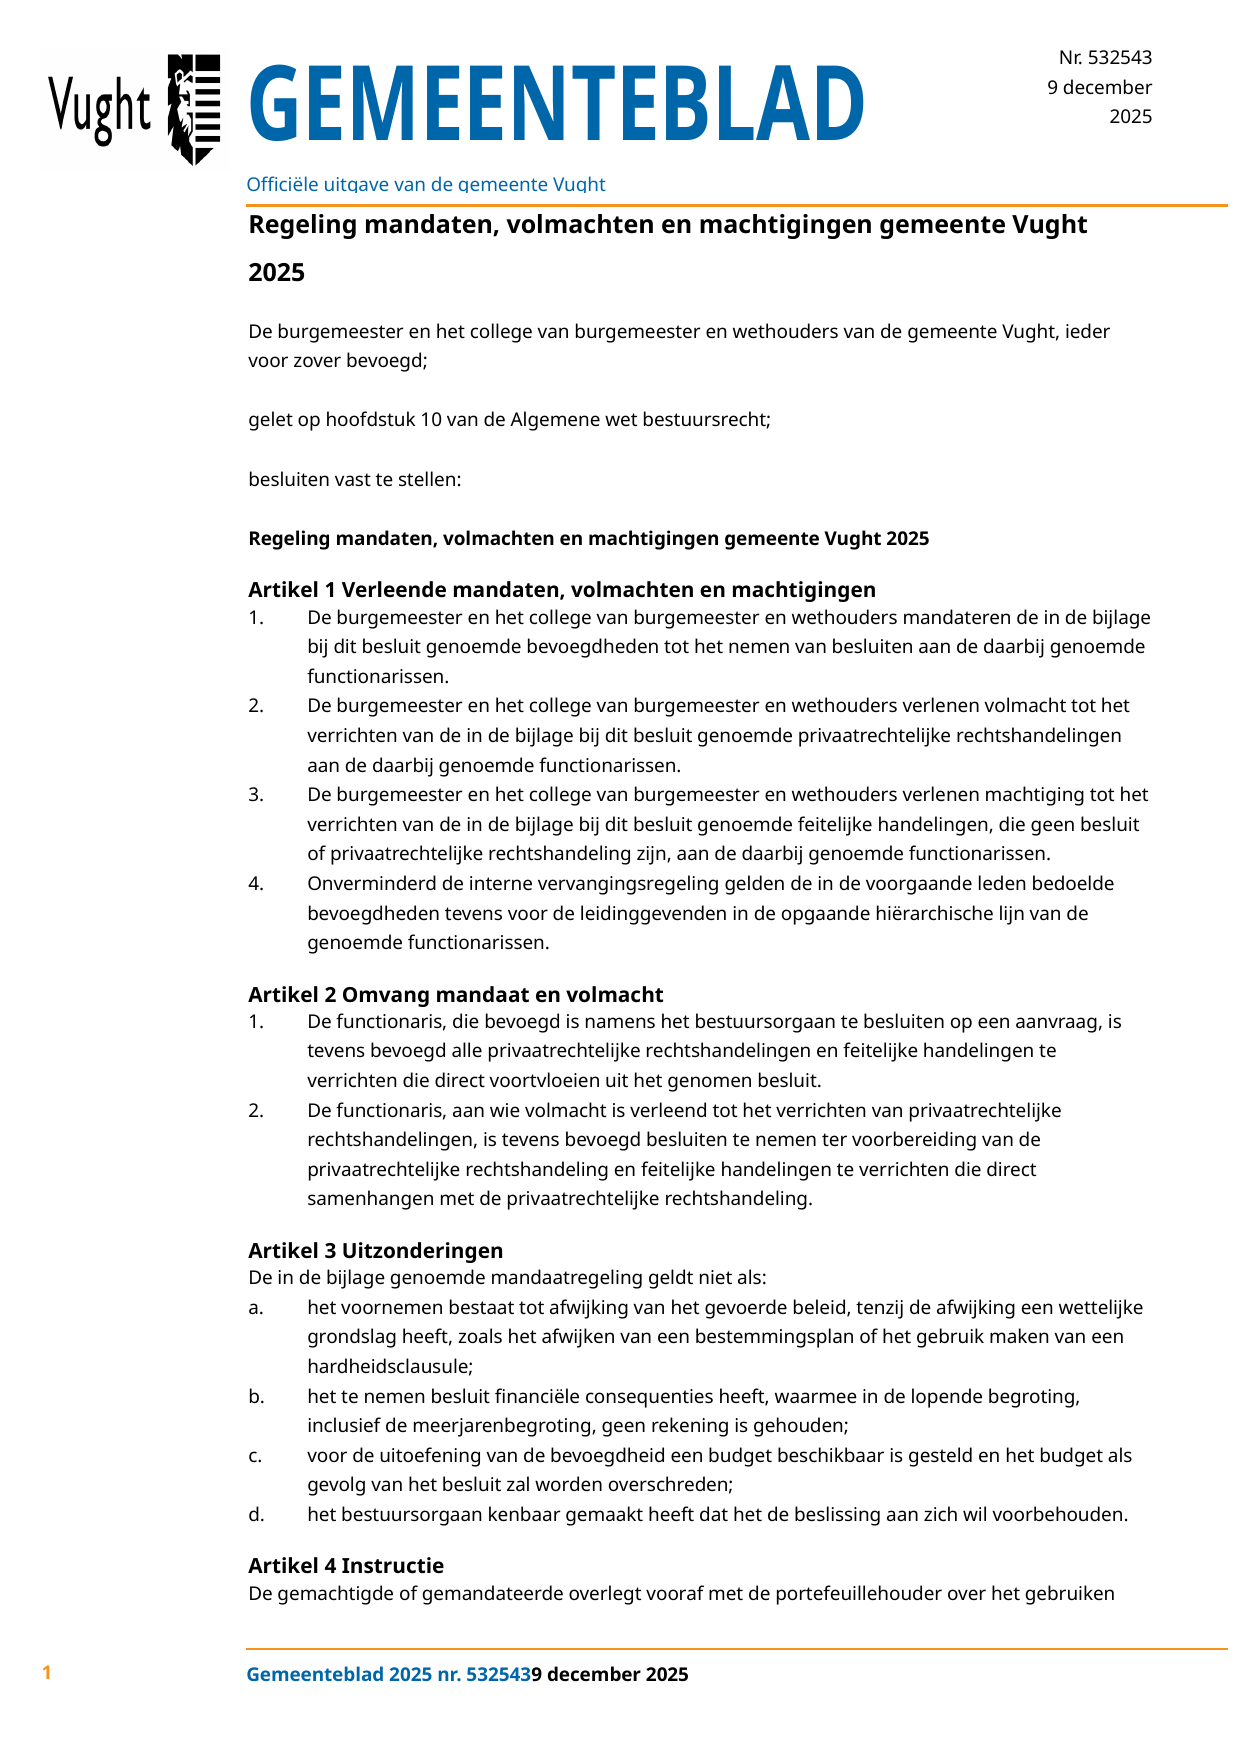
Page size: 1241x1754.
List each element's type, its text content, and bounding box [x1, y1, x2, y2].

text Regeling mandaten, volmachten en machtigingen gemeente Vught 2025 [248, 207, 1152, 288]
text Artikel 1 Verleende mandaten, volmachten en machtigingen [248, 575, 1152, 604]
text besluiten vast te stellen: [248, 466, 1152, 492]
text gelet op hoofdstuk 10 van de Algemene wet bestuursrecht; [248, 407, 1152, 432]
picture [41, 47, 231, 172]
text Regeling mandaten, volmachten en machtigingen gemeente Vught 2025 [248, 525, 1152, 551]
list Onverminderd de interne vervangingsregeling gelden de in de voorgaande leden bedoelde bevoegdheden tevens voor de leidinggevenden in de opgaande hiërarchische lijn van de genoemde functionarissen. [248, 870, 1152, 955]
list De burgemeester en het college van burgemeester en wethouders verlenen volmacht tot het verrichten van de in de bijlage bij dit besluit genoemde privaatrechtelijke rechtshandelingen aan de daarbij genoemde functionarissen. [248, 693, 1152, 777]
list De functionaris, die bevoegd is namens het bestuursorgaan te besluiten op een aanvraag, is tevens bevoegd alle privaatrechtelijke rechtshandelingen en feitelijke handelingen te verrichten die direct voortvloeien uit het genomen besluit. [248, 1008, 1152, 1093]
list De burgemeester en het college van burgemeester en wethouders mandateren de in de bijlage bij dit besluit genoemde bevoegdheden tot het nemen van besluiten aan de daarbij genoemde functionarissen. [248, 604, 1152, 689]
list het voornemen bestaat tot afwijking van het gevoerde beleid, tenzij de afwijking een wettelijke grondslag heeft, zoals het afwijken van een bestemmingsplan of het gebruik maken van een hardheidsclausule; [248, 1294, 1152, 1379]
list het bestuursorgaan kenbaar gemaakt heeft dat het de beslissing aan zich wil voorbehouden. [248, 1501, 1152, 1527]
text voor zover bevoegd; [248, 347, 1152, 373]
list voor de uitoefening van de bevoegdheid een budget beschikbaar is gesteld en het budget als gevolg van het besluit zal worden overschreden; [248, 1442, 1152, 1497]
list het te nemen besluit financiële consequenties heeft, waarmee in de lopende begroting, inclusief de meerjarenbegroting, geen rekening is gehouden; [248, 1383, 1152, 1438]
list De functionaris, aan wie volmacht is verleend tot het verrichten van privaatrechtelijke rechtshandelingen, is tevens bevoegd besluiten te nemen ter voorbereiding van de privaatrechtelijke rechtshandeling en feitelijke handelingen te verrichten die direct samenhangen met de privaatrechtelijke rechtshandeling. [248, 1097, 1152, 1211]
text Artikel 3 Uitzonderingen [248, 1236, 1152, 1264]
list De burgemeester en het college van burgemeester en wethouders verlenen machtiging tot het verrichten van de in de bijlage bij dit besluit genoemde feitelijke handelingen, die geen besluit of privaatrechtelijke rechtshandeling zijn, aan de daarbij genoemde functionarissen. [248, 781, 1152, 866]
text Artikel 4 Instructie [248, 1552, 1152, 1580]
text Artikel 2 Omvang mandaat en volmacht [248, 980, 1152, 1008]
text De gemachtigde of gemandateerde overlegt vooraf met de portefeuillehouder over het gebruiken [248, 1580, 1152, 1606]
text De burgemeester en het college van burgemeester en wethouders van de gemeente Vught, ieder [248, 318, 1152, 344]
text De in de bijlage genoemde mandaatregeling geldt niet als: [248, 1264, 1152, 1290]
